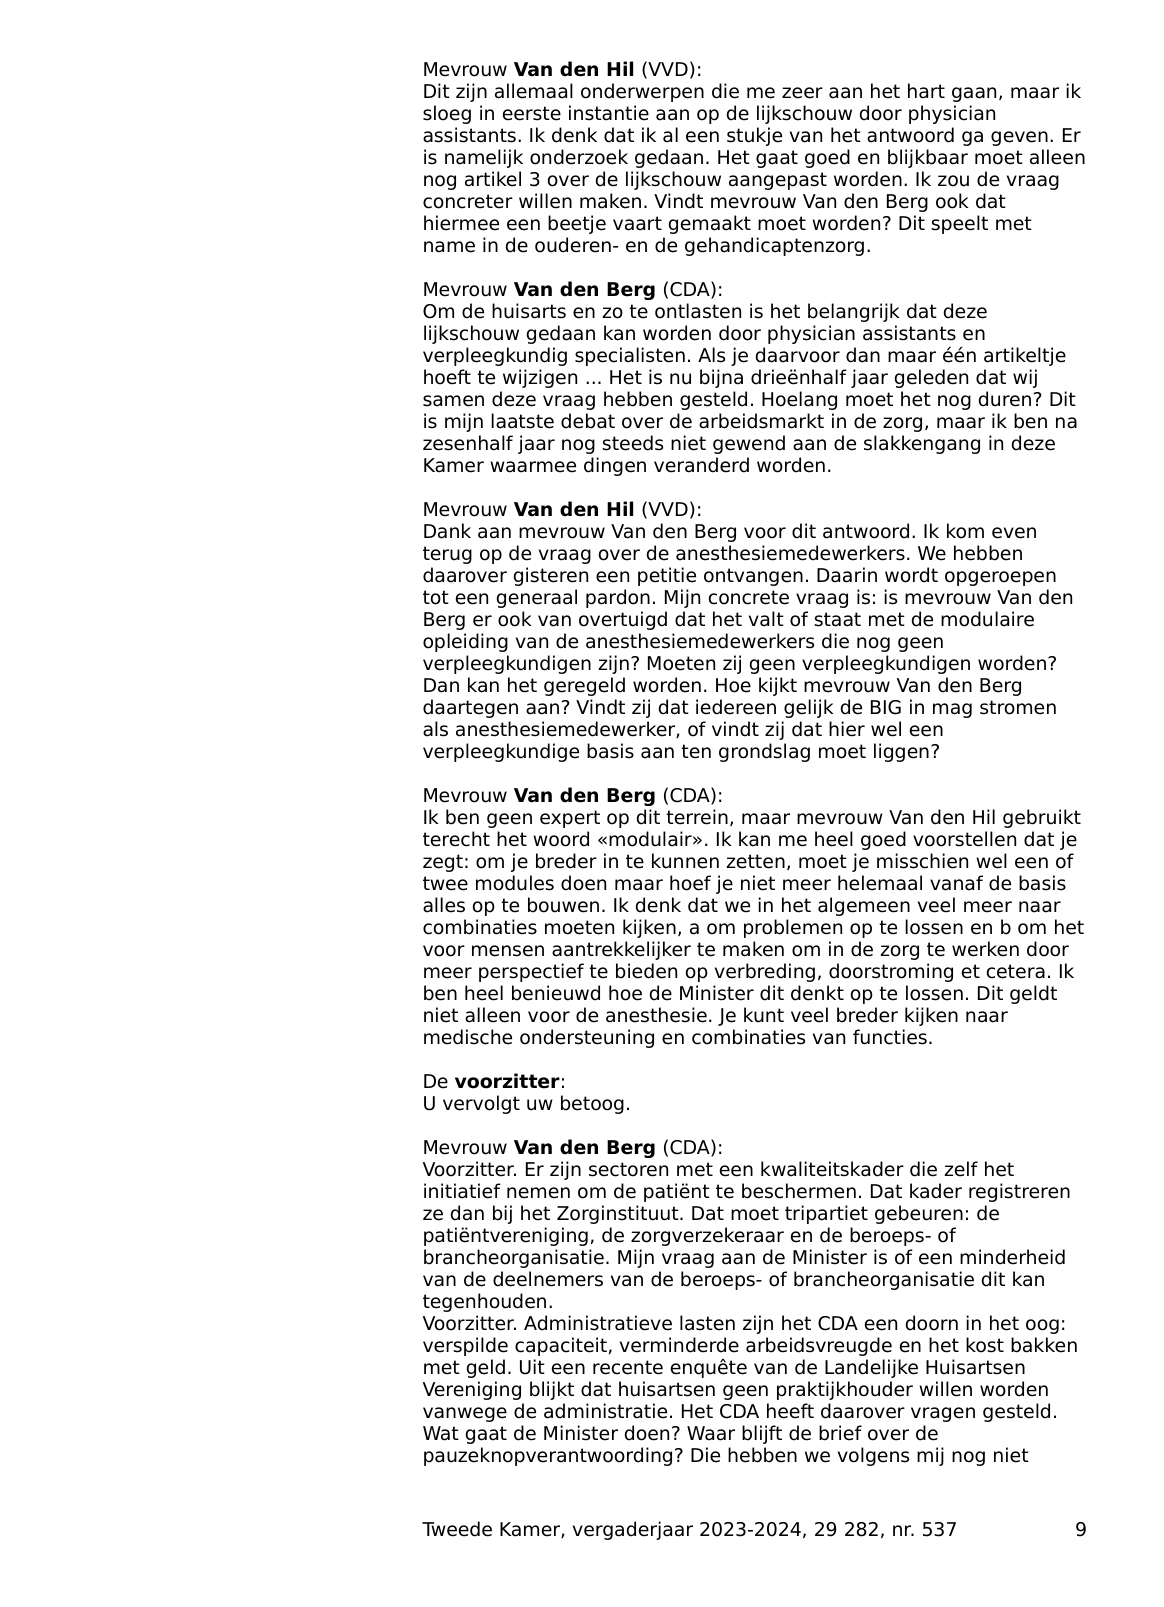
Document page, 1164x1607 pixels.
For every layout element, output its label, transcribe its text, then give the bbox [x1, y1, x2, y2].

text Ik ben geen expert op dit terrein, maar mevrouw Van den Hil gebruikt terecht het woord «modulair». Ik kan me heel goed voorstellen dat je zegt: om je breder in te kunnen zetten, moet je misschien wel een of twee modules doen maar hoef je niet meer helemaal vanaf de basis alles op te bouwen. Ik denk dat we in het algemeen veel meer naar combinaties moeten kijken, a om problemen op te lossen en b om het voor mensen aantrekkelijker te maken om in de zorg te werken door meer perspectief te bieden op verbreding, doorstroming et cetera. Ik ben heel benieuwd hoe de Minister dit denkt op te lossen. Dit geldt niet alleen voor de anesthesie. Je kunt veel breder kijken naar medische ondersteuning en combinaties van functies. [422, 807, 1087, 1049]
text Mevrouw Van den Berg (CDA): [422, 279, 1087, 301]
text Dit zijn allemaal onderwerpen die me zeer aan het hart gaan, maar ik sloeg in eerste instantie aan op de lijkschouw door physician assistants. Ik denk dat ik al een stukje van het antwoord ga geven. Er is namelijk onderzoek gedaan. Het gaat goed en blijkbaar moet alleen nog artikel 3 over de lijkschouw aangepast worden. Ik zou de vraag concreter willen maken. Vindt mevrouw Van den Berg ook dat hiermee een beetje vaart gemaakt moet worden? Dit speelt met name in de ouderen- en de gehandicaptenzorg. [422, 81, 1087, 257]
text Voorzitter. Er zijn sectoren met een kwaliteitskader die zelf het initiatief nemen om de patiënt te beschermen. Dat kader registreren ze dan bij het Zorginstituut. Dat moet tripartiet gebeuren: de patiëntvereniging, de zorgverzekeraar en de beroeps- of brancheorganisatie. Mijn vraag aan de Minister is of een minderheid van de deelnemers van de beroeps- of brancheorganisatie dit kan tegenhouden. [422, 1159, 1087, 1313]
text Dank aan mevrouw Van den Berg voor dit antwoord. Ik kom even terug op de vraag over de anesthesiemedewerkers. We hebben daarover gisteren een petitie ontvangen. Daarin wordt opgeroepen tot een generaal pardon. Mijn concrete vraag is: is mevrouw Van den Berg er ook van overtuigd dat het valt of staat met de modulaire opleiding van de anesthesiemedewerkers die nog geen verpleegkundigen zijn? Moeten zij geen verpleegkundigen worden? Dan kan het geregeld worden. Hoe kijkt mevrouw Van den Berg daartegen aan? Vindt zij dat iedereen gelijk de BIG in mag stromen als anesthesiemedewerker, of vindt zij dat hier wel een verpleegkundige basis aan ten grondslag moet liggen? [422, 521, 1087, 763]
text Mevrouw Van den Hil (VVD): [422, 59, 1087, 81]
text U vervolgt uw betoog. [422, 1093, 1087, 1115]
text Mevrouw Van den Berg (CDA): [422, 1137, 1087, 1159]
text Mevrouw Van den Hil (VVD): [422, 499, 1087, 521]
text Om de huisarts en zo te ontlasten is het belangrijk dat deze lijkschouw gedaan kan worden door physician assistants en verpleegkundig specialisten. Als je daarvoor dan maar één artikeltje hoeft te wijzigen ... Het is nu bijna drieënhalf jaar geleden dat wij samen deze vraag hebben gesteld. Hoelang moet het nog duren? Dit is mijn laatste debat over de arbeidsmarkt in de zorg, maar ik ben na zesenhalf jaar nog steeds niet gewend aan de slakkengang in deze Kamer waarmee dingen veranderd worden. [422, 301, 1087, 477]
text Voorzitter. Administratieve lasten zijn het CDA een doorn in het oog: verspilde capaciteit, verminderde arbeidsvreugde en het kost bakken met geld. Uit een recente enquête van de Landelijke Huisartsen Vereniging blijkt dat huisartsen geen praktijkhouder willen worden vanwege de administratie. Het CDA heeft daarover vragen gesteld. Wat gaat de Minister doen? Waar blijft de brief over de pauzeknopverantwoording? Die hebben we volgens mij nog niet [422, 1313, 1087, 1467]
text Mevrouw Van den Berg (CDA): [422, 785, 1087, 807]
text De voorzitter: [422, 1071, 1087, 1093]
